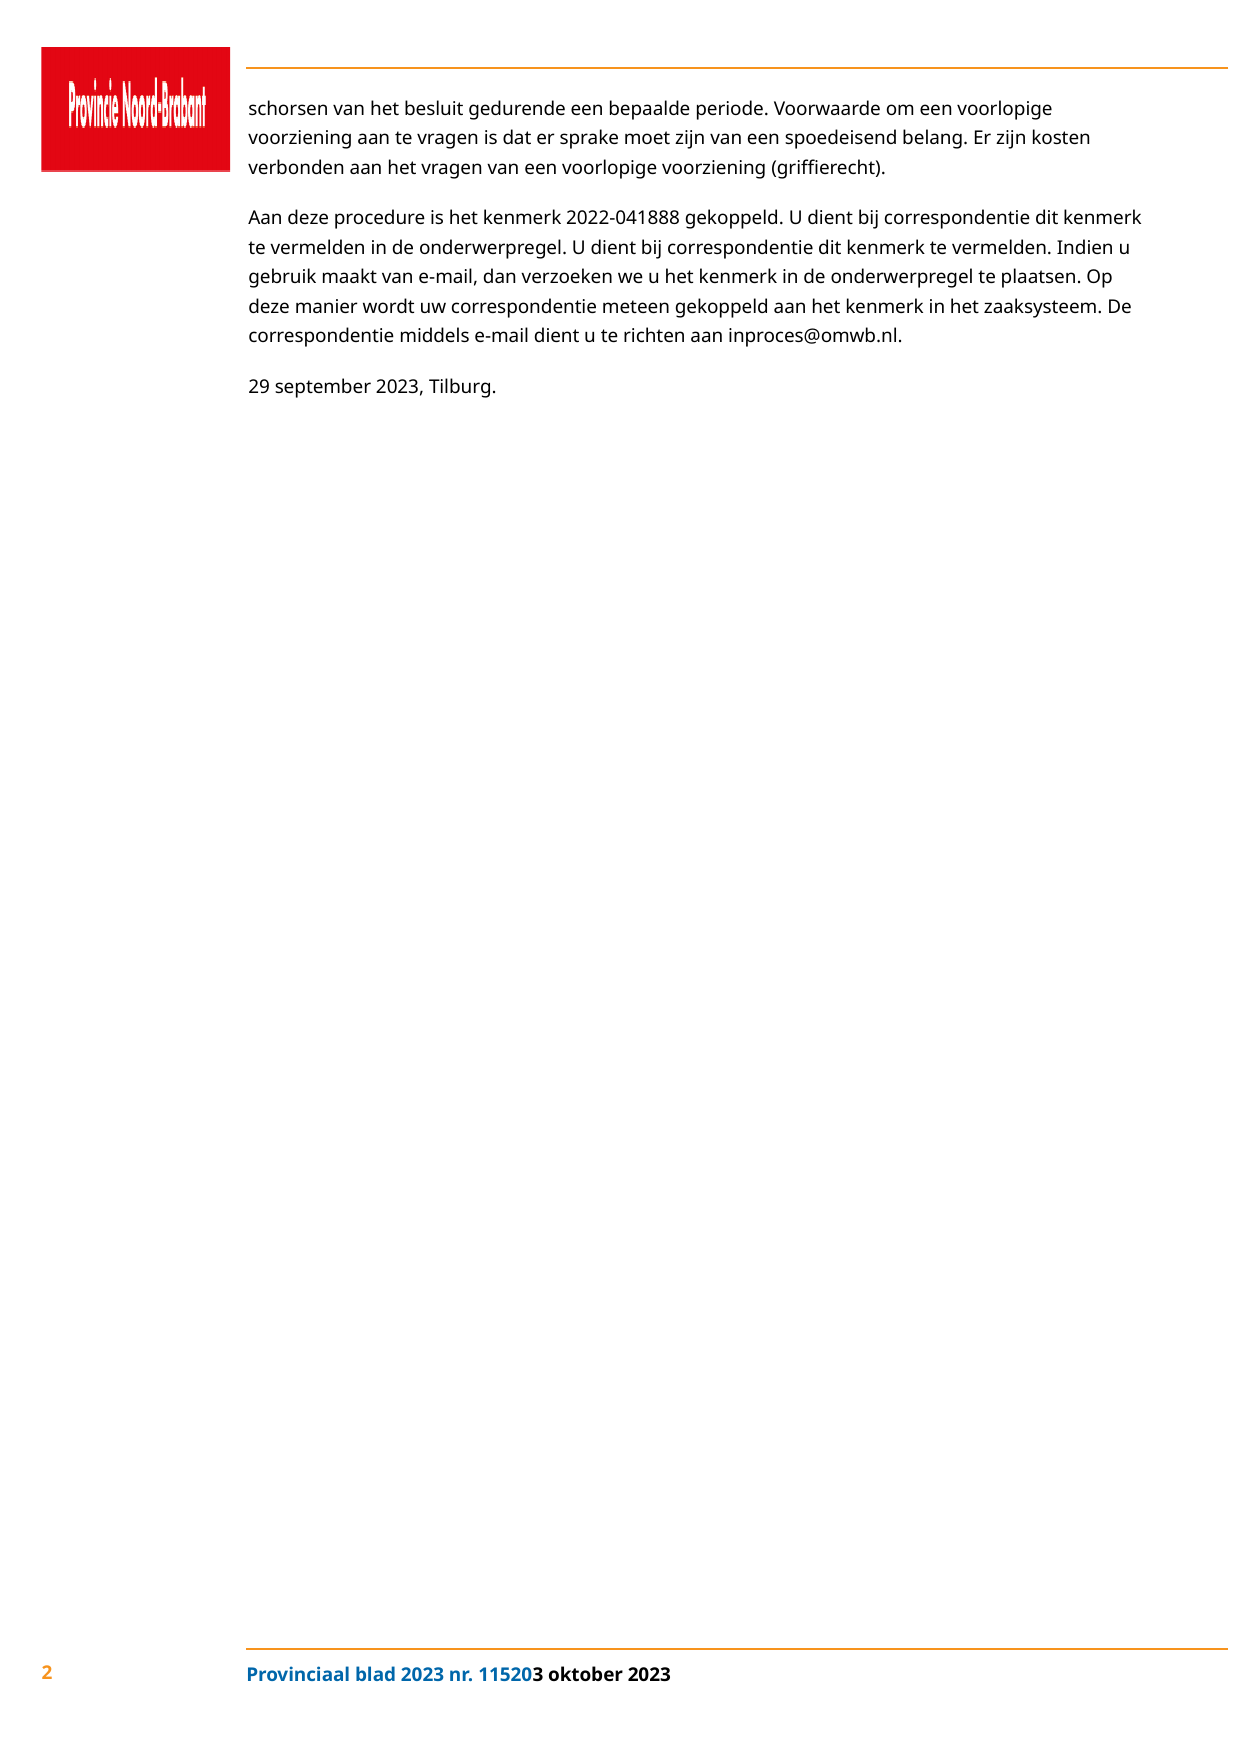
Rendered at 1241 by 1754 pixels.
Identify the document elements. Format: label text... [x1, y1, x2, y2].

text schorsen van het besluit gedurende een bepaalde periode. Voorwaarde om een voorlopige voorziening aan te vragen is dat er sprake moet zijn van een spoedeisend belang. Er zijn kosten verbonden aan het vragen van een voorlopige voorziening (griffierecht). [248, 95, 1152, 180]
text Aan deze procedure is het kenmerk 2022-041888 gekoppeld. U dient bij correspondentie dit kenmerk te vermelden in de onderwerpregel. U dient bij correspondentie dit kenmerk te vermelden. Indien u gebruik maakt van e-mail, dan verzoeken we u het kenmerk in de onderwerpregel te plaatsen. Op deze manier wordt uw correspondentie meteen gekoppeld aan het kenmerk in het zaaksysteem. De correspondentie middels e-mail dient u te richten aan inproces@omwb.nl. [248, 204, 1152, 348]
text 29 september 2023, Tilburg. [248, 373, 1152, 399]
picture [41, 47, 231, 172]
